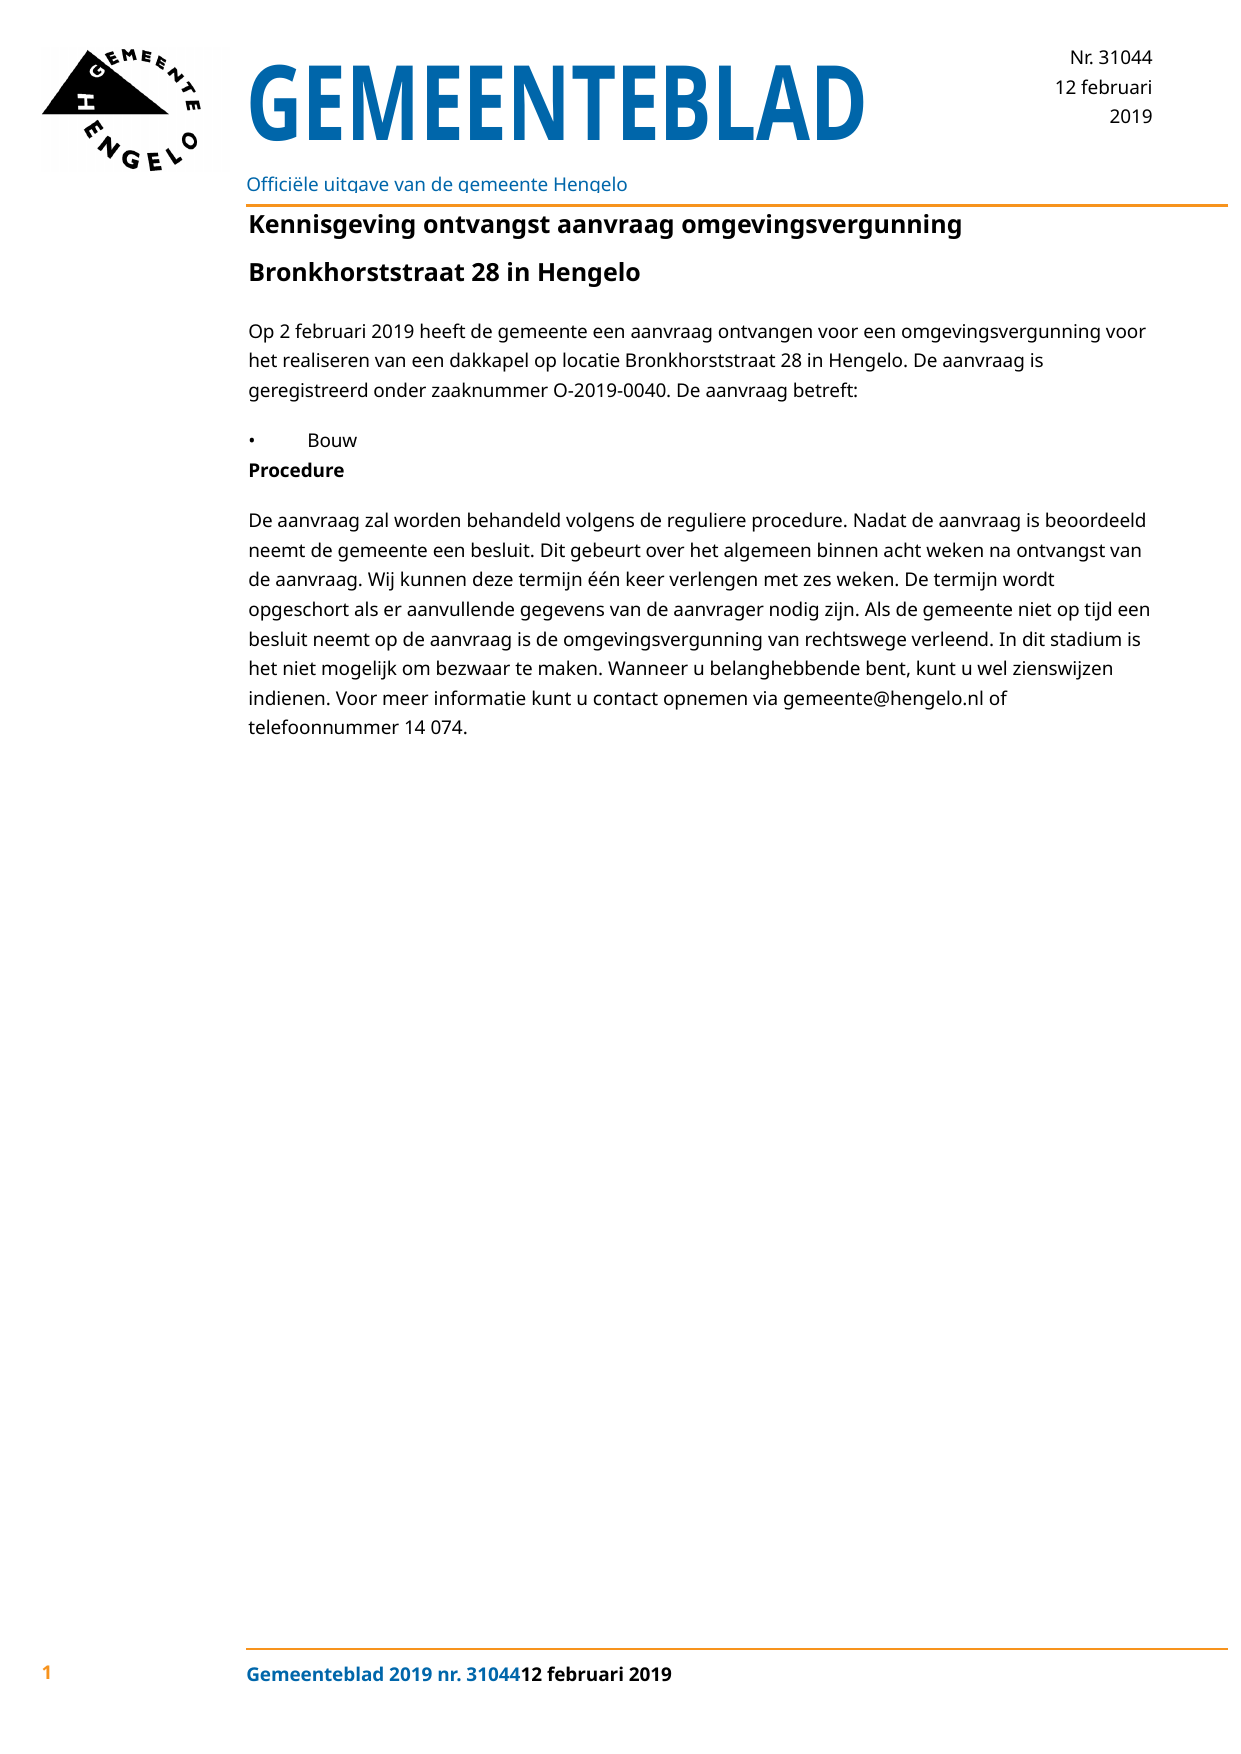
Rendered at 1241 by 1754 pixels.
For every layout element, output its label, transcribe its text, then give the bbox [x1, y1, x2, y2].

text Op 2 februari 2019 heeft de gemeente een aanvraag ontvangen voor een omgevingsvergunning voor het realiseren van een dakkapel op locatie Bronkhorststraat 28 in Hengelo. De aanvraag is geregistreerd onder zaaknummer O-2019-0040. De aanvraag betreft: [248, 318, 1152, 403]
list Bouw [248, 427, 1152, 453]
text Kennisgeving ontvangst aanvraag omgevingsvergunning Bronkhorststraat 28 in Hengelo [248, 207, 1152, 288]
picture [41, 47, 231, 172]
text Procedure [248, 457, 1152, 483]
text De aanvraag zal worden behandeld volgens de reguliere procedure. Nadat de aanvraag is beoordeeld neemt de gemeente een besluit. Dit gebeurt over het algemeen binnen acht weken na ontvangst van de aanvraag. Wij kunnen deze termijn één keer verlengen met zes weken. De termijn wordt opgeschort als er aanvullende gegevens van de aanvrager nodig zijn. Als de gemeente niet op tijd een besluit neemt op de aanvraag is de omgevingsvergunning van rechtswege verleend. In dit stadium is het niet mogelijk om bezwaar te maken. Wanneer u belanghebbende bent, kunt u wel zienswijzen indienen. Voor meer informatie kunt u contact opnemen via gemeente@hengelo.nl of telefoonnummer 14 074. [248, 507, 1152, 740]
